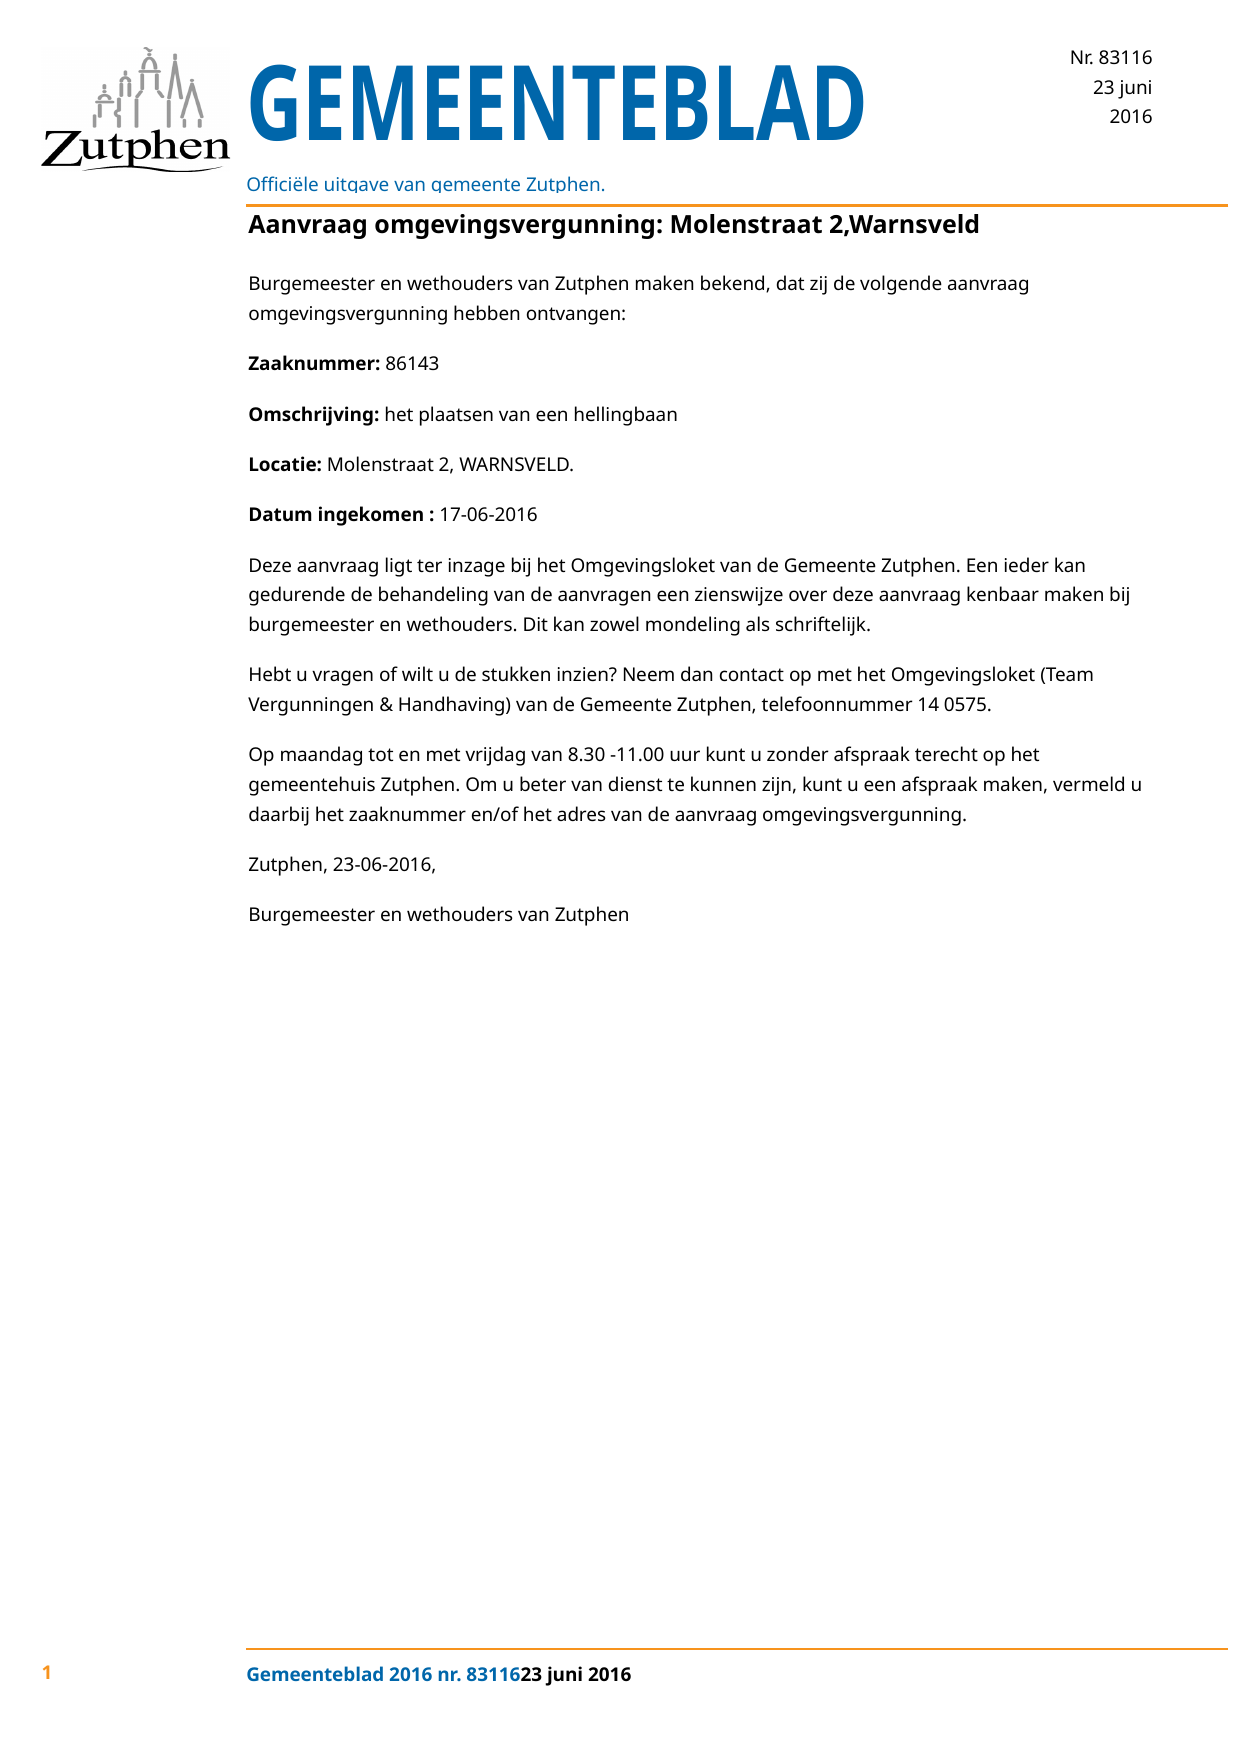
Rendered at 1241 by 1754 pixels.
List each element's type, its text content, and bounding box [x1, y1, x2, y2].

text Zutphen, 23-06-2016, [248, 851, 1152, 877]
text Hebt u vragen of wilt u de stukken inzien? Neem dan contact op met het Omgevingsloket (Team Vergunningen & Handhaving) van de Gemeente Zutphen, telefoonnummer 14 0575. [248, 662, 1152, 717]
text Op maandag tot en met vrijdag van 8.30 -11.00 uur kunt u zonder afspraak terecht op het gemeentehuis Zutphen. Om u beter van dienst te kunnen zijn, kunt u een afspraak maken, vermeld u daarbij het zaaknummer en/of het adres van de aanvraag omgevingsvergunning. [248, 742, 1152, 826]
text Deze aanvraag ligt ter inzage bij het Omgevingsloket van de Gemeente Zutphen. Een ieder kan gedurende de behandeling van de aanvragen een zienswijze over deze aanvraag kenbaar maken bij burgemeester en wethouders. Dit kan zowel mondeling als schriftelijk. [248, 552, 1152, 637]
picture [41, 47, 231, 172]
text Burgemeester en wethouders van Zutphen [248, 902, 1152, 927]
text Burgemeester en wethouders van Zutphen maken bekend, dat zij de volgende aanvraag omgevingsvergunning hebben ontvangen: [248, 270, 1152, 326]
text Omschrijving: het plaatsen van een hellingbaan [248, 401, 1152, 426]
text Locatie: Molenstraat 2, WARNSVELD. [248, 451, 1152, 477]
text Datum ingekomen : 17-06-2016 [248, 502, 1152, 527]
text Aanvraag omgevingsvergunning: Molenstraat 2,Warnsveld [248, 207, 1152, 241]
text Zaaknummer: 86143 [248, 350, 1152, 376]
